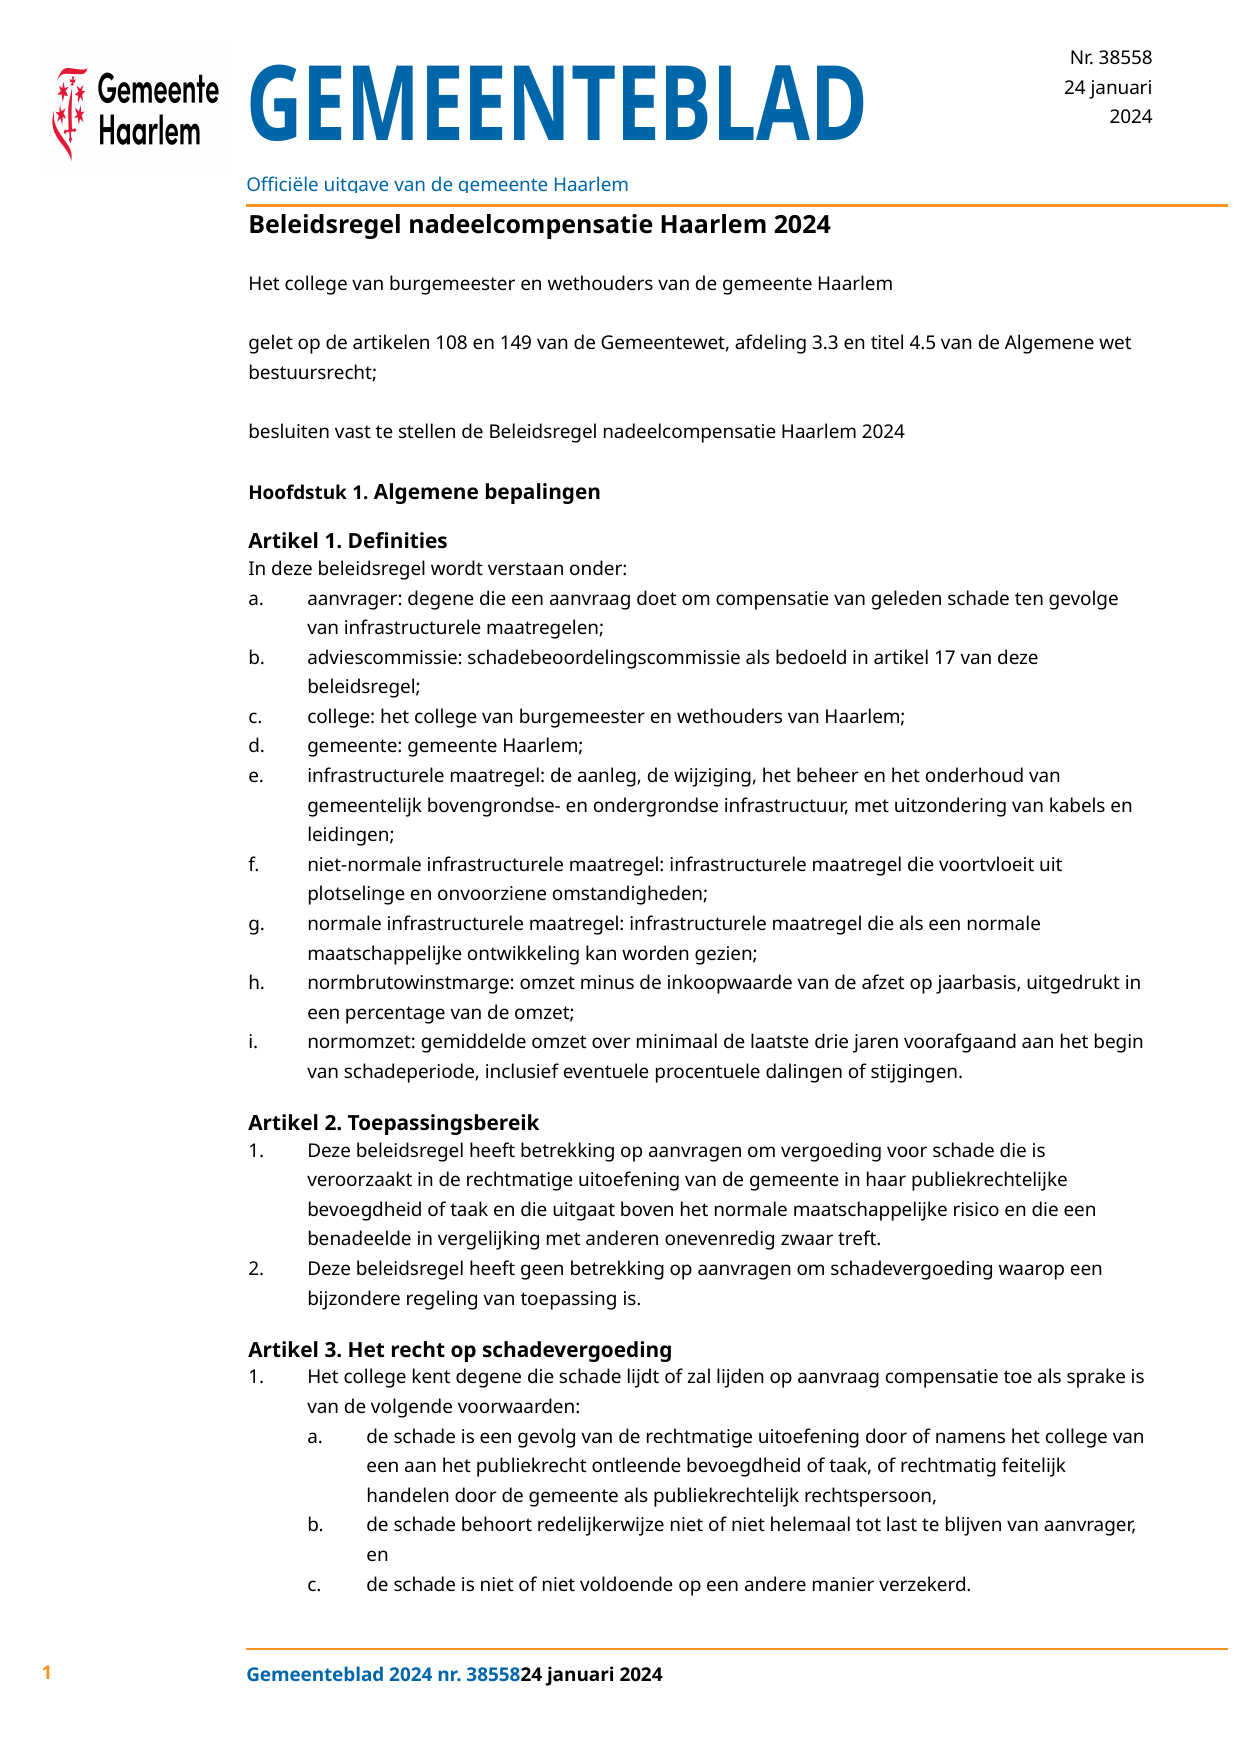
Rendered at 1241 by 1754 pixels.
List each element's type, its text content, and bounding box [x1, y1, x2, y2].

text Artikel 1. Definities [248, 527, 1152, 555]
list gemeente: gemeente Haarlem; [248, 733, 1152, 758]
text Hoofdstuk 1. Algemene bepalingen [248, 477, 1152, 506]
text Artikel 3. Het recht op schadevergoeding [248, 1335, 1152, 1364]
list college: het college van burgemeester en wethouders van Haarlem; [248, 703, 1152, 729]
picture [41, 47, 231, 172]
list adviescommissie: schadebeoordelingscommissie als bedoeld in artikel 17 van deze beleidsregel; [248, 644, 1152, 699]
list infrastructurele maatregel: de aanleg, de wijziging, het beheer en het onderhoud van gemeentelijk bovengrondse- en ondergrondse infrastructuur, met uitzondering van kabels en leidingen; [248, 762, 1152, 847]
text Artikel 2. Toepassingsbereik [248, 1108, 1152, 1137]
text In deze beleidsregel wordt verstaan onder: [248, 555, 1152, 581]
list normomzet: gemiddelde omzet over minimaal de laatste drie jaren voorafgaand aan het begin van schadeperiode, inclusief eventuele procentuele dalingen of stijgingen. [248, 1028, 1152, 1084]
text Beleidsregel nadeelcompensatie Haarlem 2024 [248, 207, 1152, 241]
list aanvrager: degene die een aanvraag doet om compensatie van geleden schade ten gevolge van infrastructurele maatregelen; [248, 585, 1152, 640]
list de schade is een gevolg van de rechtmatige uitoefening door of namens het college van een aan het publiekrecht ontleende bevoegdheid of taak, of rechtmatig feitelijk handelen door de gemeente als publiekrechtelijk rechtspersoon, [307, 1423, 1152, 1508]
list Het college kent degene die schade lijdt of zal lijden op aanvraag compensatie toe als sprake is van de volgende voorwaarden: [248, 1364, 1152, 1419]
list normale infrastructurele maatregel: infrastructurele maatregel die als een normale maatschappelijke ontwikkeling kan worden gezien; [248, 910, 1152, 965]
list de schade behoort redelijkerwijze niet of niet helemaal tot last te blijven van aanvrager, en [307, 1512, 1152, 1567]
list de schade is niet of niet voldoende op een andere manier verzekerd. [307, 1571, 1152, 1596]
text besluiten vast te stellen de Beleidsregel nadeelcompensatie Haarlem 2024 [248, 418, 1152, 444]
list niet-normale infrastructurele maatregel: infrastructurele maatregel die voortvloeit uit plotselinge en onvoorziene omstandigheden; [248, 851, 1152, 906]
text gelet op de artikelen 108 en 149 van de Gemeentewet, afdeling 3.3 en titel 4.5 van de Algemene wet bestuursrecht; [248, 329, 1152, 385]
list normbrutowinstmarge: omzet minus de inkoopwaarde van de afzet op jaarbasis, uitgedrukt in een percentage van de omzet; [248, 969, 1152, 1024]
list Deze beleidsregel heeft betrekking op aanvragen om vergoeding voor schade die is veroorzaakt in de rechtmatige uitoefening van de gemeente in haar publiekrechtelijke bevoegdheid of taak en die uitgaat boven het normale maatschappelijke risico en die een benadeelde in vergelijking met anderen onevenredig zwaar treft. [248, 1137, 1152, 1251]
text Het college van burgemeester en wethouders van de gemeente Haarlem [248, 270, 1152, 296]
list Deze beleidsregel heeft geen betrekking op aanvragen om schadevergoeding waarop een bijzondere regeling van toepassing is. [248, 1255, 1152, 1311]
